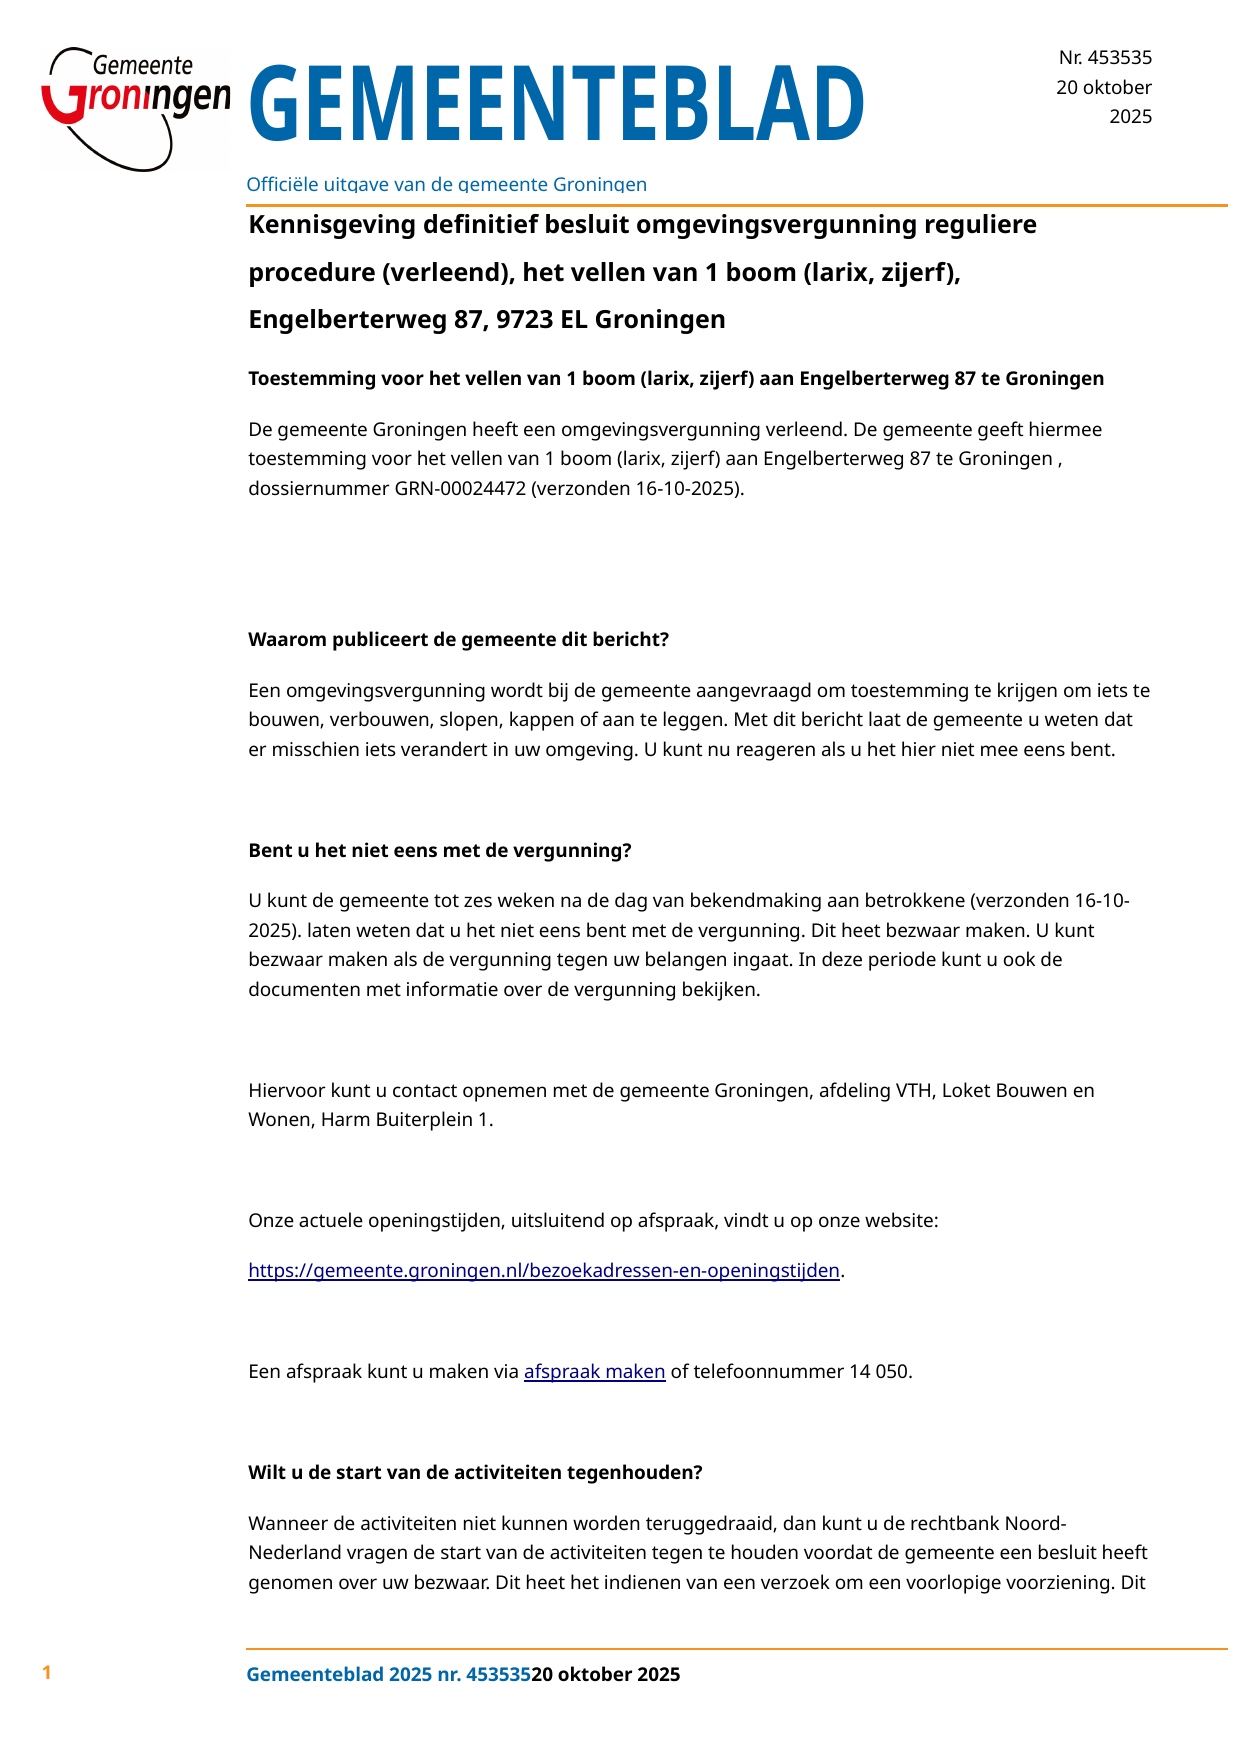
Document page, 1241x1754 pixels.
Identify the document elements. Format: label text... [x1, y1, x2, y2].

text Waarom publiceert de gemeente dit bericht? [248, 626, 1152, 652]
text Kennisgeving definitief besluit omgevingsvergunning reguliere procedure (verleend), het vellen van 1 boom (larix, zijerf), Engelberterweg 87, 9723 EL Groningen [248, 207, 1152, 336]
text Wanneer de activiteiten niet kunnen worden teruggedraaid, dan kunt u de rechtbank Noord-Nederland vragen de start van de activiteiten tegen te houden voordat de gemeente een besluit heeft genomen over uw bezwaar. Dit heet het indienen van een verzoek om een voorlopige voorziening. Dit [248, 1510, 1152, 1594]
picture [41, 47, 231, 172]
text Een afspraak kunt u maken via afspraak maken of telefoonnummer 14 050. [248, 1358, 1152, 1384]
text Bent u het niet eens met de vergunning? [248, 837, 1152, 862]
text Wilt u de start van de activiteiten tegenhouden? [248, 1459, 1152, 1485]
text Hiervoor kunt u contact opnemen met de gemeente Groningen, afdeling VTH, Loket Bouwen en Wonen, Harm Buiterplein 1. [248, 1077, 1152, 1132]
text Toestemming voor het vellen van 1 boom (larix, zijerf) aan Engelberterweg 87 te Groningen [248, 366, 1152, 391]
text De gemeente Groningen heeft een omgevingsvergunning verleend. De gemeente geeft hiermee toestemming voor het vellen van 1 boom (larix, zijerf) aan Engelberterweg 87 te Groningen , dossiernummer GRN-00024472 (verzonden 16-10-2025). [248, 416, 1152, 501]
text U kunt de gemeente tot zes weken na de dag van bekendmaking aan betrokkene (verzonden 16-10-2025). laten weten dat u het niet eens bent met de vergunning. Dit heet bezwaar maken. U kunt bezwaar maken als de vergunning tegen uw belangen ingaat. In deze periode kunt u ook de documenten met informatie over de vergunning bekijken. [248, 887, 1152, 1002]
text https://gemeente.groningen.nl/bezoekadressen-en-openingstijden. [248, 1258, 1152, 1283]
text Een omgevingsvergunning wordt bij de gemeente aangevraagd om toestemming te krijgen om iets te bouwen, verbouwen, slopen, kappen of aan te leggen. Met dit bericht laat de gemeente u weten dat er misschien iets verandert in uw omgeving. U kunt nu reageren als u het hier niet mee eens bent. [248, 677, 1152, 762]
text Onze actuele openingstijden, uitsluitend op afspraak, vindt u op onze website: [248, 1207, 1152, 1233]
